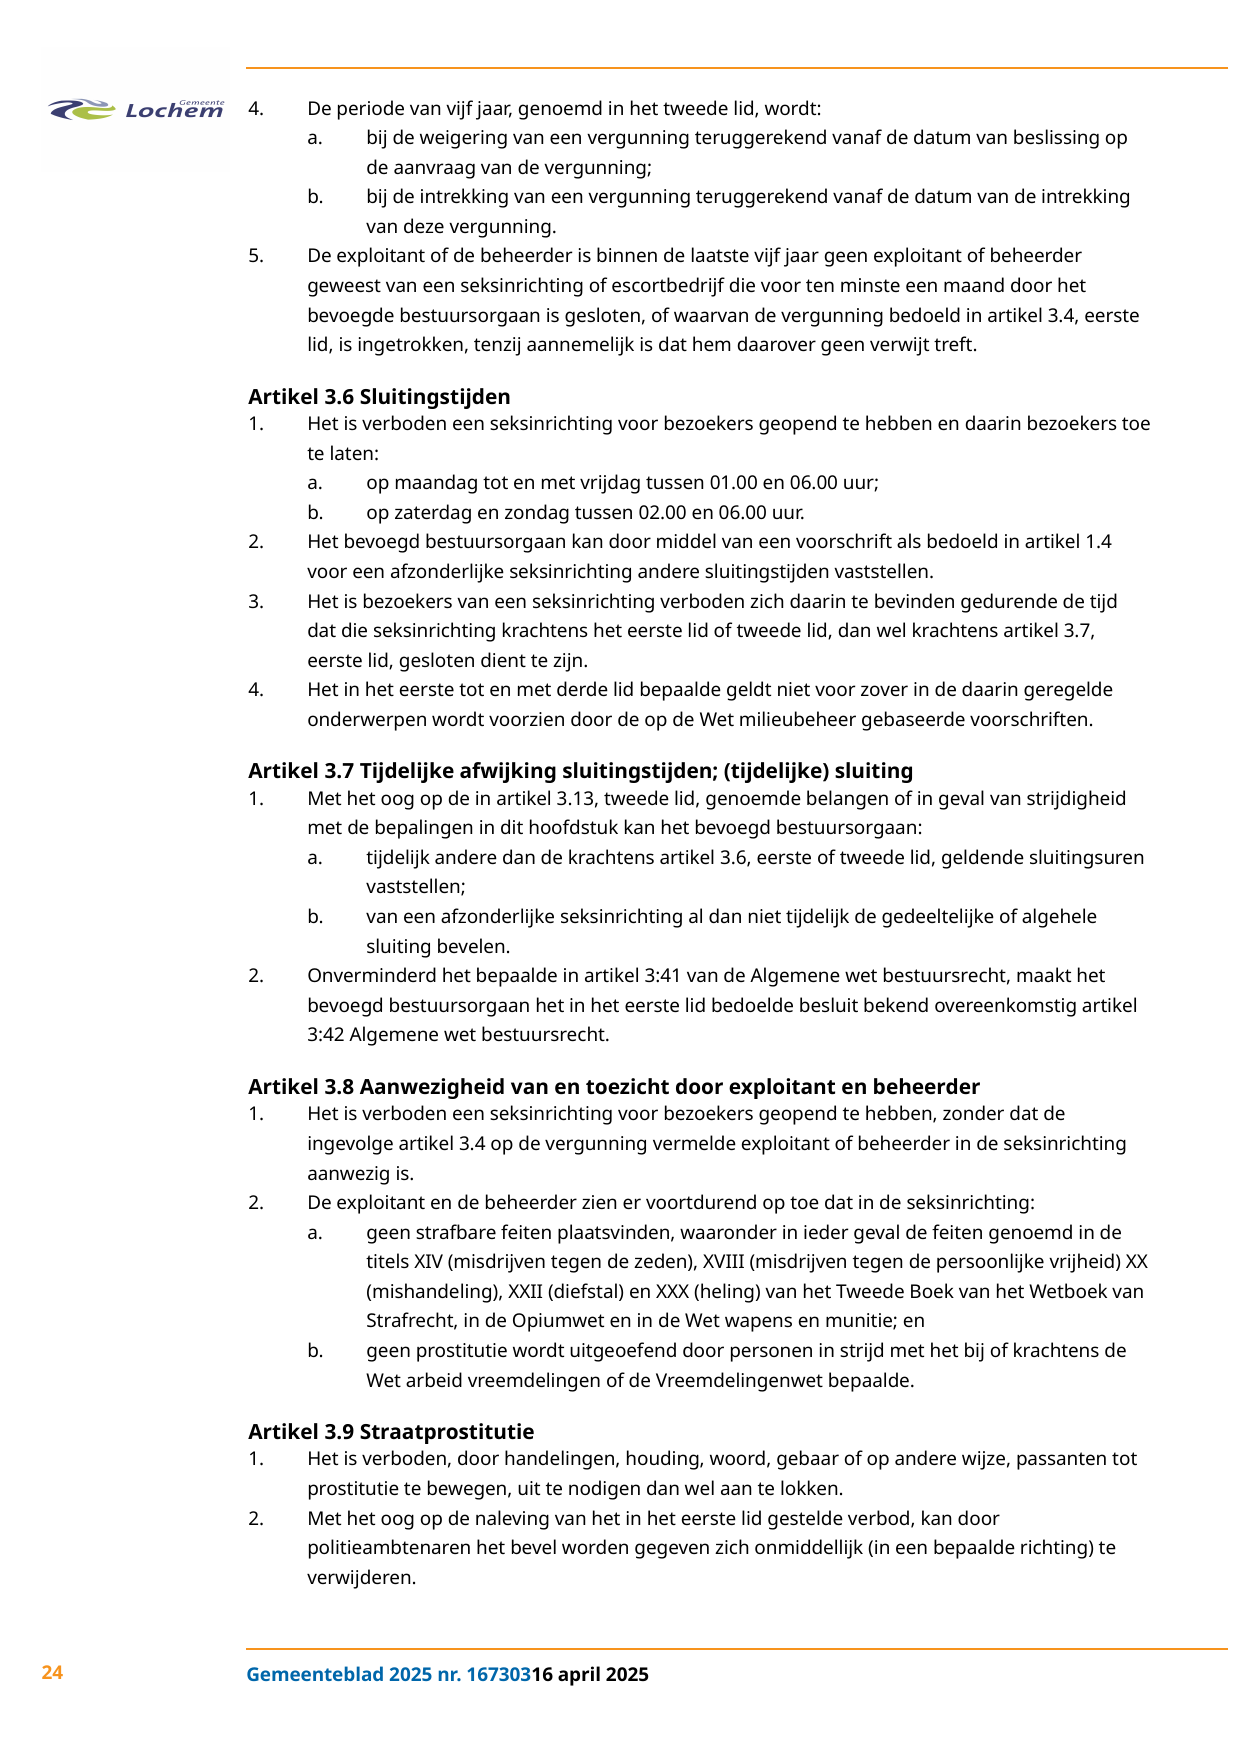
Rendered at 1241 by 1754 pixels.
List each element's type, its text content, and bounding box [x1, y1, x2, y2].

list op maandag tot en met vrijdag tussen 01.00 en 06.00 uur; [307, 469, 1152, 495]
text Artikel 3.6 Sluitingstijden [248, 382, 1152, 410]
list Het is verboden, door handelingen, houding, woord, gebaar of op andere wijze, passanten tot prostitutie te bewegen, uit te nodigen dan wel aan te lokken. [248, 1446, 1152, 1501]
text Artikel 3.7 Tijdelijke afwijking sluitingstijden; (tijdelijke) sluiting [248, 757, 1152, 785]
text Artikel 3.9 Straatprostitutie [248, 1417, 1152, 1446]
list bij de weigering van een vergunning teruggerekend vanaf de datum van beslissing op de aanvraag van de vergunning; [307, 124, 1152, 180]
list Onverminderd het bepaalde in artikel 3:41 van de Algemene wet bestuursrecht, maakt het bevoegd bestuursorgaan het in het eerste lid bedoelde besluit bekend overeenkomstig artikel 3:42 Algemene wet bestuursrecht. [248, 962, 1152, 1047]
list Met het oog op de in artikel 3.13, tweede lid, genoemde belangen of in geval van strijdigheid met de bepalingen in dit hoofdstuk kan het bevoegd bestuursorgaan: [248, 785, 1152, 840]
list van een afzonderlijke seksinrichting al dan niet tijdelijk de gedeeltelijke of algehele sluiting bevelen. [307, 903, 1152, 959]
list op zaterdag en zondag tussen 02.00 en 06.00 uur. [307, 499, 1152, 525]
picture [41, 47, 231, 172]
list Het bevoegd bestuursorgaan kan door middel van een voorschrift als bedoeld in artikel 1.4 voor een afzonderlijke seksinrichting andere sluitingstijden vaststellen. [248, 529, 1152, 584]
list tijdelijk andere dan de krachtens artikel 3.6, eerste of tweede lid, geldende sluitingsuren vaststellen; [307, 844, 1152, 899]
list De exploitant of de beheerder is binnen de laatste vijf jaar geen exploitant of beheerder geweest van een seksinrichting of escortbedrijf die voor ten minste een maand door het bevoegde bestuursorgaan is gesloten, of waarvan de vergunning bedoeld in artikel 3.4, eerste lid, is ingetrokken, tenzij aannemelijk is dat hem daarover geen verwijt treft. [248, 243, 1152, 357]
list De exploitant en de beheerder zien er voortdurend op toe dat in de seksinrichting: [248, 1189, 1152, 1215]
list bij de intrekking van een vergunning teruggerekend vanaf de datum van de intrekking van deze vergunning. [307, 183, 1152, 239]
text Artikel 3.8 Aanwezigheid van en toezicht door exploitant en beheerder [248, 1072, 1152, 1101]
list Het in het eerste tot en met derde lid bepaalde geldt niet voor zover in de daarin geregelde onderwerpen wordt voorzien door de op de Wet milieubeheer gebaseerde voorschriften. [248, 677, 1152, 732]
list geen prostitutie wordt uitgeoefend door personen in strijd met het bij of krachtens de Wet arbeid vreemdelingen of de Vreemdelingenwet bepaalde. [307, 1337, 1152, 1392]
list geen strafbare feiten plaatsvinden, waaronder in ieder geval de feiten genoemd in de titels XIV (misdrijven tegen de zeden), XVIII (misdrijven tegen de persoonlijke vrijheid) XX (mishandeling), XXII (diefstal) en XXX (heling) van het Tweede Boek van het Wetboek van Strafrecht, in de Opiumwet en in de Wet wapens en munitie; en [307, 1219, 1152, 1333]
list De periode van vijf jaar, genoemd in het tweede lid, wordt: [248, 95, 1152, 121]
list Met het oog op de naleving van het in het eerste lid gestelde verbod, kan door politieambtenaren het bevel worden gegeven zich onmiddellijk (in een bepaalde richting) te verwijderen. [248, 1505, 1152, 1590]
list Het is verboden een seksinrichting voor bezoekers geopend te hebben, zonder dat de ingevolge artikel 3.4 op de vergunning vermelde exploitant of beheerder in de seksinrichting aanwezig is. [248, 1101, 1152, 1185]
list Het is verboden een seksinrichting voor bezoekers geopend te hebben en daarin bezoekers toe te laten: [248, 410, 1152, 466]
list Het is bezoekers van een seksinrichting verboden zich daarin te bevinden gedurende de tijd dat die seksinrichting krachtens het eerste lid of tweede lid, dan wel krachtens artikel 3.7, eerste lid, gesloten dient te zijn. [248, 588, 1152, 673]
